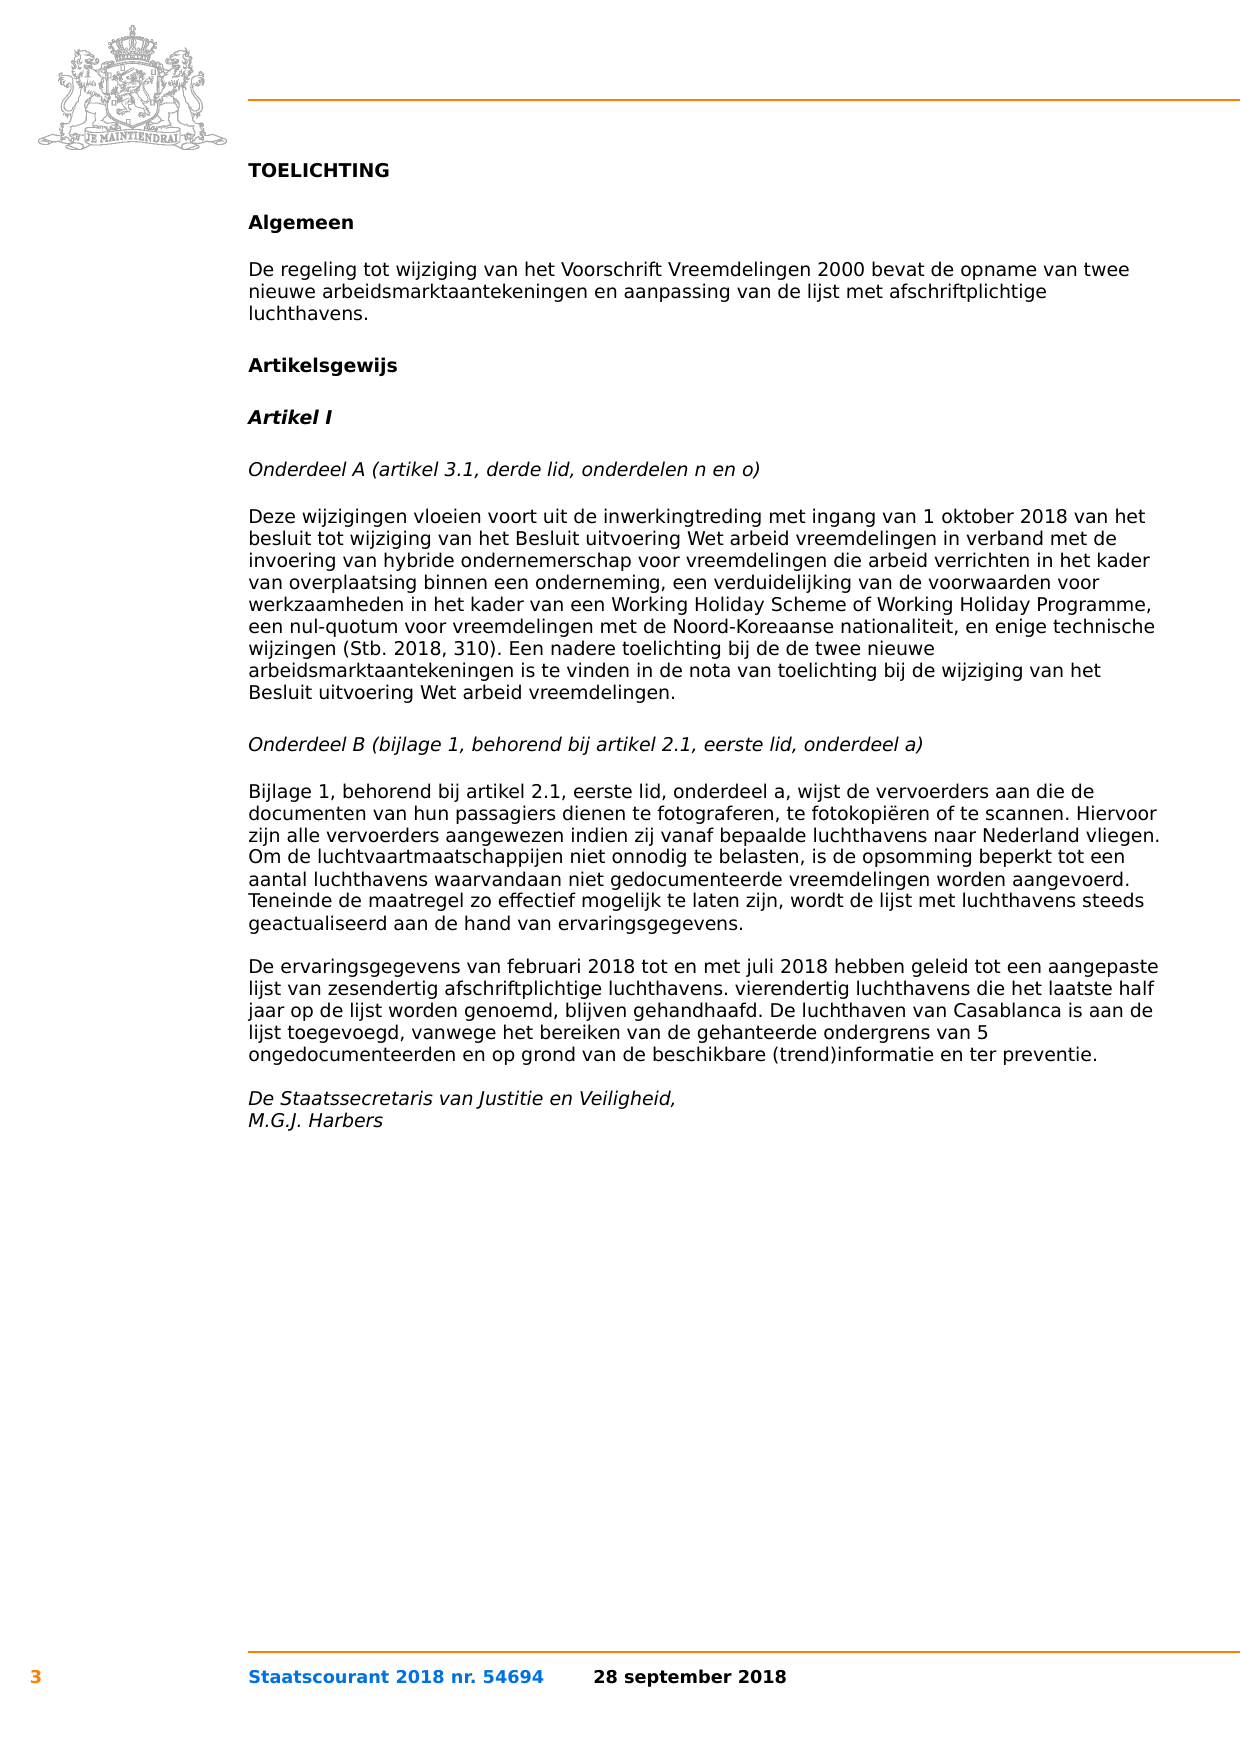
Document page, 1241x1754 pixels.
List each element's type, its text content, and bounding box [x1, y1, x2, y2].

subtitle Onderdeel A (artikel 3.1, derde lid, onderdelen n en o) [248, 459, 1163, 481]
text De ervaringsgegevens van februari 2018 tot en met juli 2018 hebben geleid tot een aangepaste lijst van zesendertig afschriftplichtige luchthavens. vierendertig luchthavens die het laatste half jaar op de lijst worden genoemd, blijven gehandhaafd. De luchthaven van Casablanca is aan de lijst toegevoegd, vanwege het bereiken van de gehanteerde ondergrens van 5 ongedocumenteerden en op grond van de beschikbare (trend)informatie en ter preventie. [248, 956, 1163, 1066]
subtitle Onderdeel B (bijlage 1, behorend bij artikel 2.1, eerste lid, onderdeel a) [248, 733, 1163, 756]
text De Staatssecretaris van Justitie en Veiligheid, M.G.J. Harbers [248, 1088, 1163, 1132]
text De regeling tot wijziging van het Voorschrift Vreemdelingen 2000 bevat de opname van twee nieuwe arbeidsmarktaantekeningen en aanpassing van de lijst met afschriftplichtige luchthavens. [248, 259, 1163, 325]
text Deze wijzigingen vloeien voort uit de inwerkingtreding met ingang van 1 oktober 2018 van het besluit tot wijziging van het Besluit uitvoering Wet arbeid vreemdelingen in verband met de invoering van hybride ondernemerschap voor vreemdelingen die arbeid verrichten in het kader van overplaatsing binnen een onderneming, een verduidelijking van de voorwaarden voor werkzaamheden in het kader van een Working Holiday Scheme of Working Holiday Programme, een nul-quotum voor vreemdelingen met de Noord-Koreaanse nationaliteit, en enige technische wijzingen (Stb. 2018, 310). Een nadere toelichting bij de de twee nieuwe arbeidsmarktaantekeningen is te vinden in de nota van toelichting bij de wijziging van het Besluit uitvoering Wet arbeid vreemdelingen. [248, 506, 1163, 703]
picture [38, 25, 227, 150]
subtitle Algemeen [248, 212, 1163, 234]
text Bijlage 1, behorend bij artikel 2.1, eerste lid, onderdeel a, wijst de vervoerders aan die de documenten van hun passagiers dienen te fotograferen, te fotokopiëren of te scannen. Hiervoor zijn alle vervoerders aangewezen indien zij vanaf bepaalde luchthavens naar Nederland vliegen. Om de luchtvaartmaatschappijen niet onnodig te belasten, is de opsomming beperkt tot een aantal luchthavens waarvandaan niet gedocumenteerde vreemdelingen worden aangevoerd. Teneinde de maatregel zo effectief mogelijk te laten zijn, wordt de lijst met luchthavens steeds geactualiseerd aan de hand van ervaringsgegevens. [248, 781, 1163, 934]
subtitle Artikel I [248, 407, 1163, 429]
subtitle Artikelsgewijs [248, 355, 1163, 377]
subtitle TOELICHTING [248, 160, 1163, 182]
